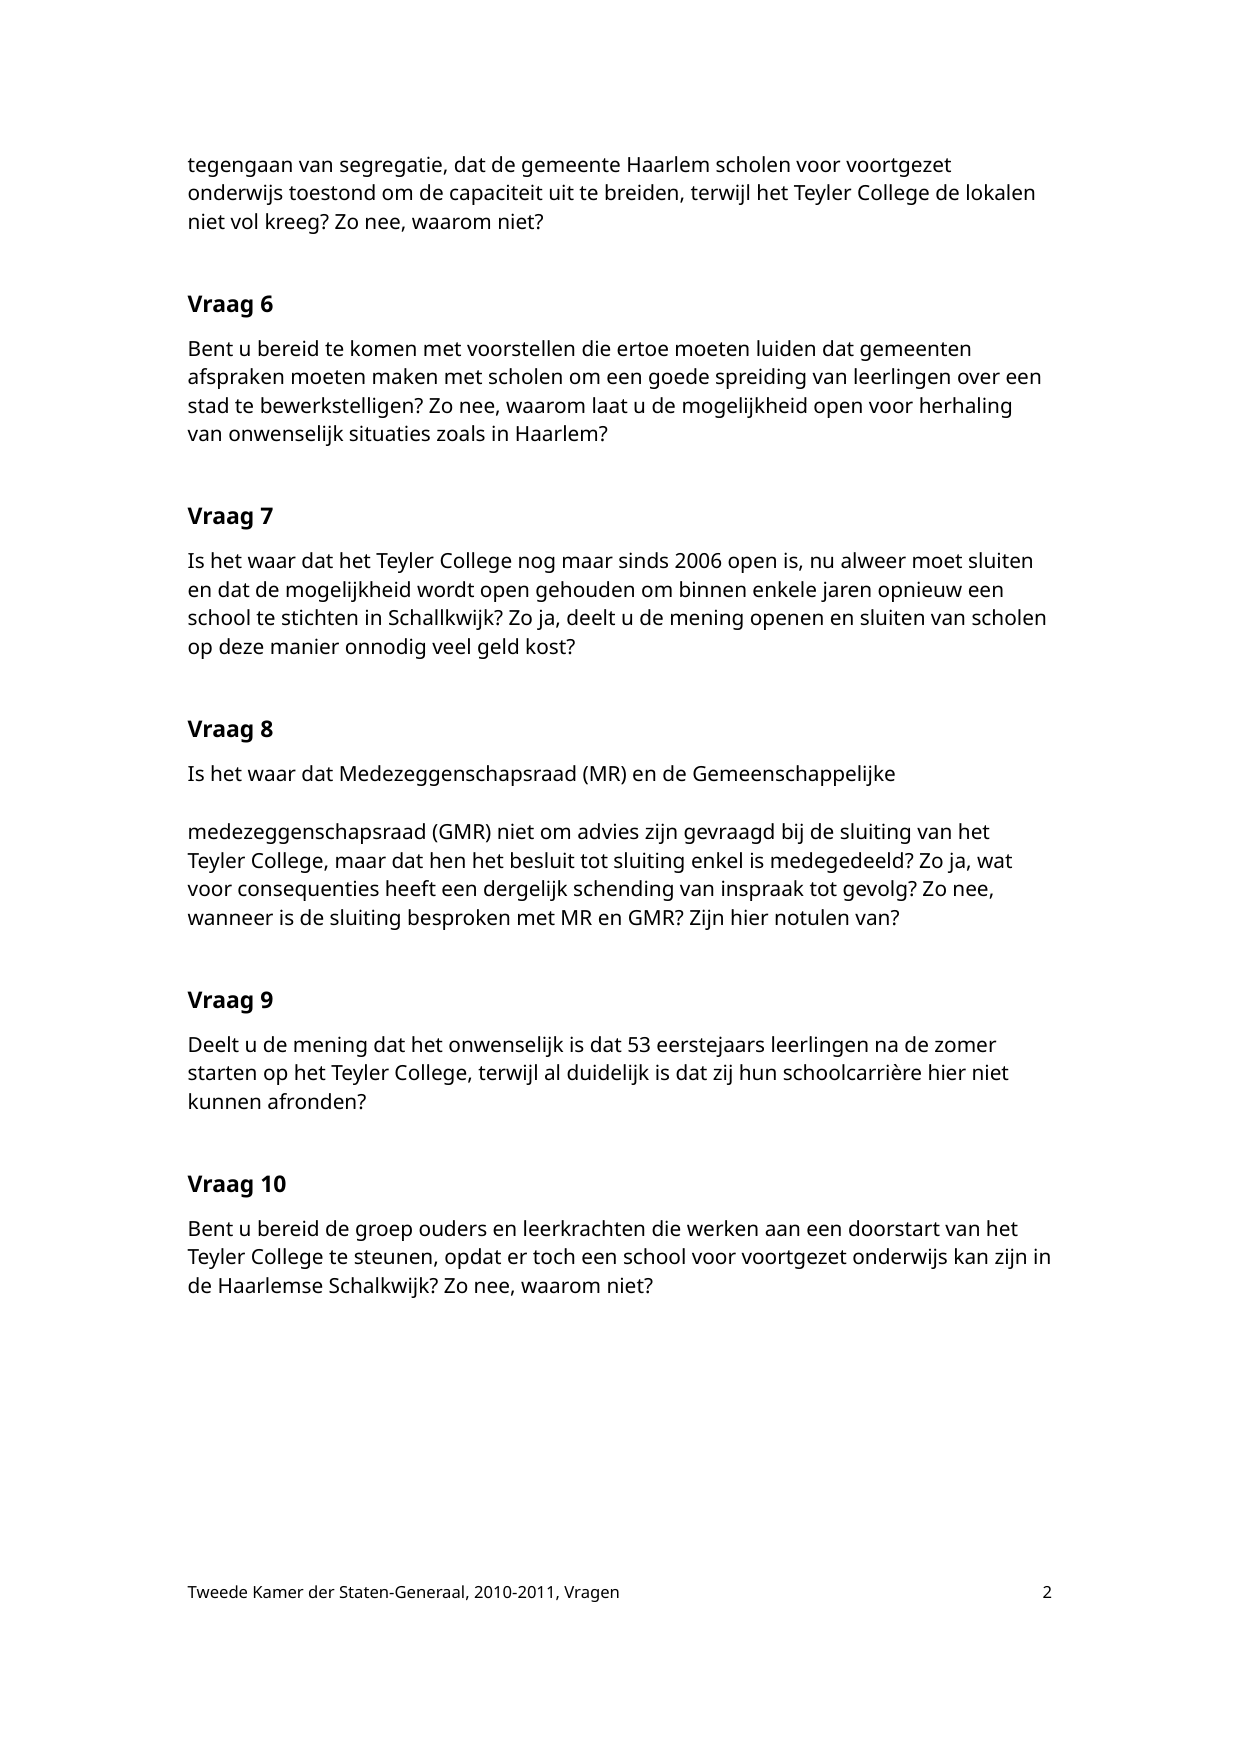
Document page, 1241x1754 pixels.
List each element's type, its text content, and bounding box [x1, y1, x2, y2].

text tegengaan van segregatie, dat de gemeente Haarlem scholen voor voortgezet onderwijs toestond om de capaciteit uit te breiden, terwijl het Teyler College de lokalen niet vol kreeg? Zo nee, waarom niet? [187, 150, 1053, 235]
subtitle Vraag 8 [187, 713, 1053, 744]
subtitle Vraag 7 [187, 500, 1053, 532]
subtitle Vraag 6 [187, 288, 1053, 319]
subtitle Vraag 10 [187, 1168, 1053, 1199]
text Is het waar dat het Teyler College nog maar sinds 2006 open is, nu alweer moet sluiten en dat de mogelijkheid wordt open gehouden om binnen enkele jaren opnieuw een school te stichten in Schallkwijk? Zo ja, deelt u de mening openen en sluiten van scholen op deze manier onnodig veel geld kost? [187, 547, 1053, 660]
text Bent u bereid te komen met voorstellen die ertoe moeten luiden dat gemeenten afspraken moeten maken met scholen om een goede spreiding van leerlingen over een stad te bewerkstelligen? Zo nee, waarom laat u de mogelijkheid open voor herhaling van onwenselijk situaties zoals in Haarlem? [187, 334, 1053, 448]
text Is het waar dat Medezeggenschapsraad (MR) en de Gemeenschappelijke [187, 759, 1053, 787]
subtitle Vraag 9 [187, 984, 1053, 1015]
text medezeggenschapsraad (GMR) niet om advies zijn gevraagd bij de sluiting van het Teyler College, maar dat hen het besluit tot sluiting enkel is medegedeeld? Zo ja, wat voor consequenties heeft een dergelijk schending van inspraak tot gevolg? Zo nee, wanneer is de sluiting besproken met MR en GMR? Zijn hier notulen van? [187, 817, 1053, 931]
text Bent u bereid de groep ouders en leerkrachten die werken aan een doorstart van het Teyler College te steunen, opdat er toch een school voor voortgezet onderwijs kan zijn in de Haarlemse Schalkwijk? Zo nee, waarom niet? [187, 1214, 1053, 1299]
text Deelt u de mening dat het onwenselijk is dat 53 eerstejaars leerlingen na de zomer starten op het Teyler College, terwijl al duidelijk is dat zij hun schoolcarrière hier niet kunnen afronden? [187, 1030, 1053, 1115]
